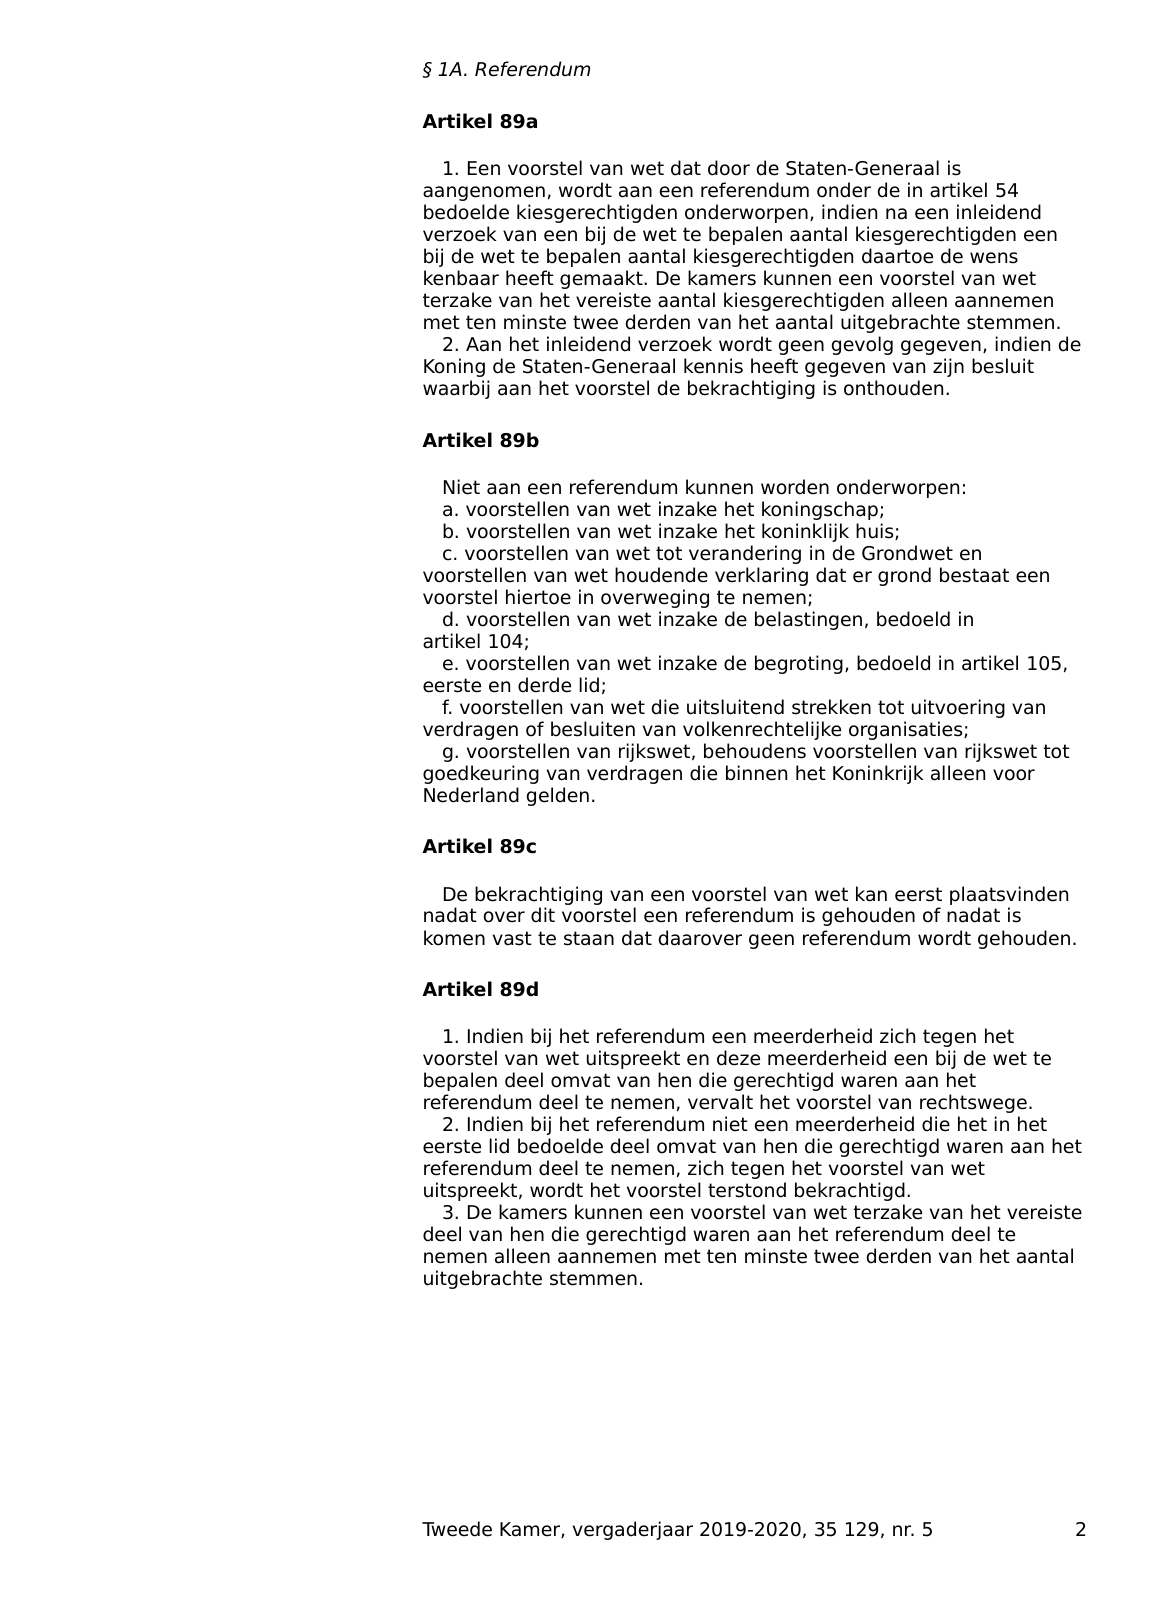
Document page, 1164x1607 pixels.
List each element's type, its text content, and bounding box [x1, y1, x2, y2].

text f. voorstellen van wet die uitsluitend strekken tot uitvoering van verdragen of besluiten van volkenrechtelijke organisaties; [422, 697, 1087, 741]
text a. voorstellen van wet inzake het koningschap; [422, 499, 1087, 521]
text De bekrachtiging van een voorstel van wet kan eerst plaatsvinden nadat over dit voorstel een referendum is gehouden of nadat is komen vast te staan dat daarover geen referendum wordt gehouden. [422, 883, 1087, 949]
text e. voorstellen van wet inzake de begroting, bedoeld in artikel 105, eerste en derde lid; [422, 653, 1087, 697]
subtitle Artikel 89d [422, 979, 1087, 1001]
subtitle Artikel 89b [422, 430, 1087, 452]
text g. voorstellen van rijkswet, behoudens voorstellen van rijkswet tot goedkeuring van verdragen die binnen het Koninkrijk alleen voor Nederland gelden. [422, 741, 1087, 806]
text 3. De kamers kunnen een voorstel van wet terzake van het vereiste deel van hen die gerechtigd waren aan het referendum deel te nemen alleen aannemen met ten minste twee derden van het aantal uitgebrachte stemmen. [422, 1202, 1087, 1290]
text 2. Indien bij het referendum niet een meerderheid die het in het eerste lid bedoelde deel omvat van hen die gerechtigd waren aan het referendum deel te nemen, zich tegen het voorstel van wet uitspreekt, wordt het voorstel terstond bekrachtigd. [422, 1114, 1087, 1202]
subtitle § 1A. Referendum [422, 59, 1087, 81]
text b. voorstellen van wet inzake het koninklijk huis; [422, 521, 1087, 543]
text 1. Indien bij het referendum een meerderheid zich tegen het voorstel van wet uitspreekt en deze meerderheid een bij de wet te bepalen deel omvat van hen die gerechtigd waren aan het referendum deel te nemen, vervalt het voorstel van rechtswege. [422, 1026, 1087, 1114]
subtitle Artikel 89c [422, 836, 1087, 858]
text 1. Een voorstel van wet dat door de Staten-Generaal is aangenomen, wordt aan een referendum onder de in artikel 54 bedoelde kiesgerechtigden onderworpen, indien na een inleidend verzoek van een bij de wet te bepalen aantal kiesgerechtigden een bij de wet te bepalen aantal kiesgerechtigden daartoe de wens kenbaar heeft gemaakt. De kamers kunnen een voorstel van wet terzake van het vereiste aantal kiesgerechtigden alleen aannemen met ten minste twee derden van het aantal uitgebrachte stemmen. [422, 158, 1087, 334]
text 2. Aan het inleidend verzoek wordt geen gevolg gegeven, indien de Koning de Staten-Generaal kennis heeft gegeven van zijn besluit waarbij aan het voorstel de bekrachtiging is onthouden. [422, 334, 1087, 400]
text Niet aan een referendum kunnen worden onderworpen: [422, 477, 1087, 499]
text d. voorstellen van wet inzake de belastingen, bedoeld in artikel 104; [422, 609, 1087, 653]
text c. voorstellen van wet tot verandering in de Grondwet en voorstellen van wet houdende verklaring dat er grond bestaat een voorstel hiertoe in overweging te nemen; [422, 543, 1087, 609]
subtitle Artikel 89a [422, 111, 1087, 133]
